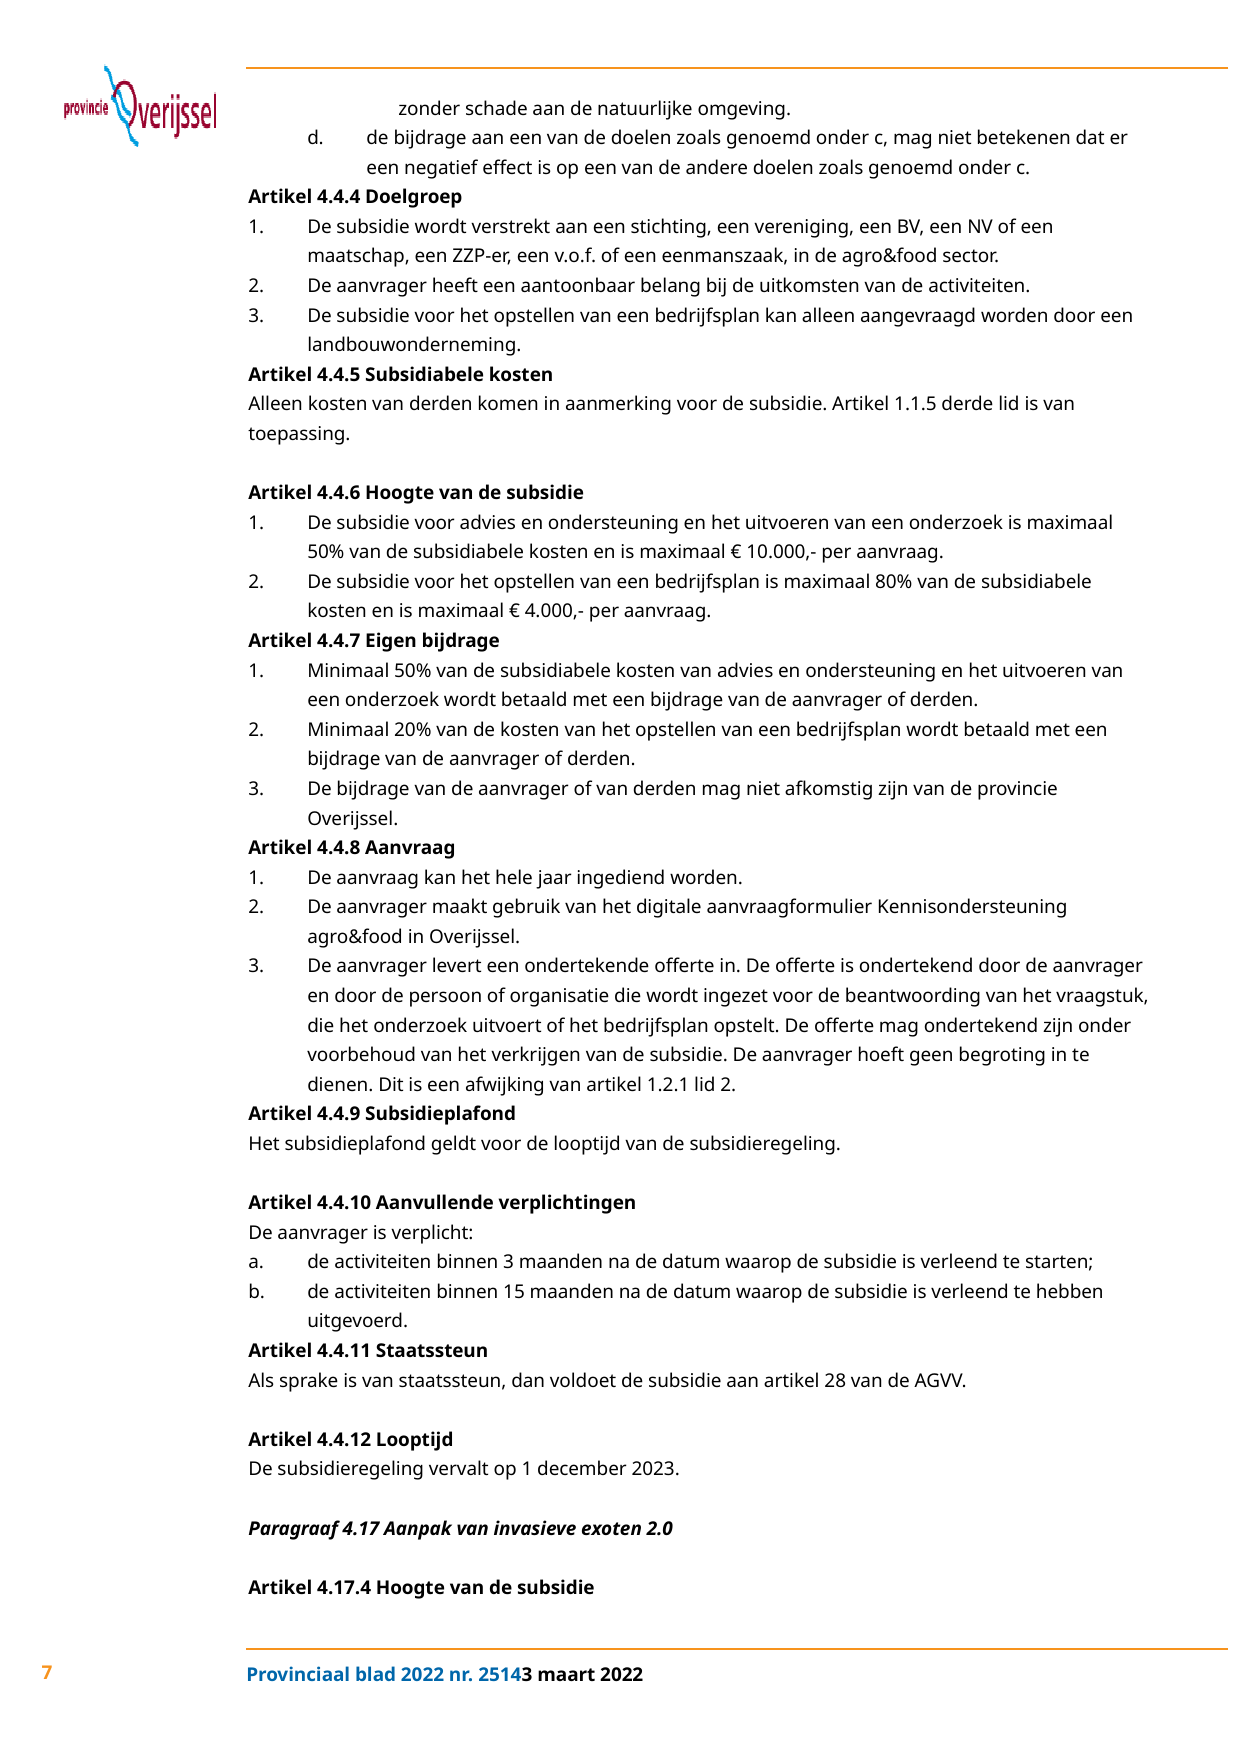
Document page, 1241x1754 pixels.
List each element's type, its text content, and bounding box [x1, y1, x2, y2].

text Artikel 4.4.5 Subsidiabele kosten [248, 361, 1152, 387]
list Minimaal 20% van de kosten van het opstellen van een bedrijfsplan wordt betaald met een bijdrage van de aanvrager of derden. [248, 716, 1152, 771]
list de activiteiten binnen 3 maanden na de datum waarop de subsidie is verleend te starten; [248, 1248, 1152, 1274]
text Artikel 4.4.7 Eigen bijdrage [248, 627, 1152, 653]
text Artikel 4.4.12 Looptijd [248, 1426, 1152, 1452]
text Artikel 4.17.4 Hoogte van de subsidie [248, 1574, 1152, 1600]
list De subsidie voor het opstellen van een bedrijfsplan kan alleen aangevraagd worden door een landbouwonderneming. [248, 302, 1152, 357]
text Het subsidieplafond geldt voor de looptijd van de subsidieregeling. [248, 1130, 1152, 1156]
list De aanvraag kan het hele jaar ingediend worden. [248, 864, 1152, 890]
list Minimaal 50% van de subsidiabele kosten van advies en ondersteuning en het uitvoeren van een onderzoek wordt betaald met een bijdrage van de aanvrager of derden. [248, 657, 1152, 712]
list de activiteiten binnen 15 maanden na de datum waarop de subsidie is verleend te hebben uitgevoerd. [248, 1278, 1152, 1333]
list de bijdrage aan een van de doelen zoals genoemd onder c, mag niet betekenen dat er een negatief effect is op een van de andere doelen zoals genoemd onder c. [307, 124, 1152, 180]
text Artikel 4.4.9 Subsidieplafond [248, 1101, 1152, 1126]
text Als sprake is van staatssteun, dan voldoet de subsidie aan artikel 28 van de AGVV. [248, 1367, 1152, 1393]
text Artikel 4.4.4 Doelgroep [248, 183, 1152, 209]
text Paragraaf 4.17 Aanpak van invasieve exoten 2.0 [248, 1515, 1152, 1541]
text Artikel 4.4.11 Staatssteun [248, 1337, 1152, 1363]
text De aanvrager is verplicht: [248, 1219, 1152, 1245]
picture [41, 47, 231, 172]
list De aanvrager levert een ondertekende offerte in. De offerte is ondertekend door de aanvrager en door de persoon of organisatie die wordt ingezet voor de beantwoording van het vraagstuk, die het onderzoek uitvoert of het bedrijfsplan opstelt. De offerte mag ondertekend zijn onder voorbehoud van het verkrijgen van de subsidie. De aanvrager hoeft geen begroting in te dienen. Dit is een afwijking van artikel 1.2.1 lid 2. [248, 953, 1152, 1097]
list De subsidie voor het opstellen van een bedrijfsplan is maximaal 80% van de subsidiabele kosten en is maximaal € 4.000,- per aanvraag. [248, 568, 1152, 623]
text Artikel 4.4.10 Aanvullende verplichtingen [248, 1189, 1152, 1215]
text De subsidieregeling vervalt op 1 december 2023. [248, 1456, 1152, 1481]
list De aanvrager maakt gebruik van het digitale aanvraagformulier Kennisondersteuning agro&food in Overijssel. [248, 893, 1152, 949]
text Artikel 4.4.8 Aanvraag [248, 834, 1152, 860]
text Artikel 4.4.6 Hoogte van de subsidie [248, 479, 1152, 505]
list De bijdrage van de aanvrager of van derden mag niet afkomstig zijn van de provincie Overijssel. [248, 775, 1152, 831]
list De aanvrager heeft een aantoonbaar belang bij de uitkomsten van de activiteiten. [248, 272, 1152, 298]
text Alleen kosten van derden komen in aanmerking voor de subsidie. Artikel 1.1.5 derde lid is van toepassing. [248, 391, 1152, 446]
list zonder schade aan de natuurlijke omgeving. [361, 95, 1152, 121]
list De subsidie voor advies en ondersteuning en het uitvoeren van een onderzoek is maximaal 50% van de subsidiabele kosten en is maximaal € 10.000,- per aanvraag. [248, 509, 1152, 564]
list De subsidie wordt verstrekt aan een stichting, een vereniging, een BV, een NV of een maatschap, een ZZP-er, een v.o.f. of een eenmanszaak, in de agro&food sector. [248, 213, 1152, 268]
